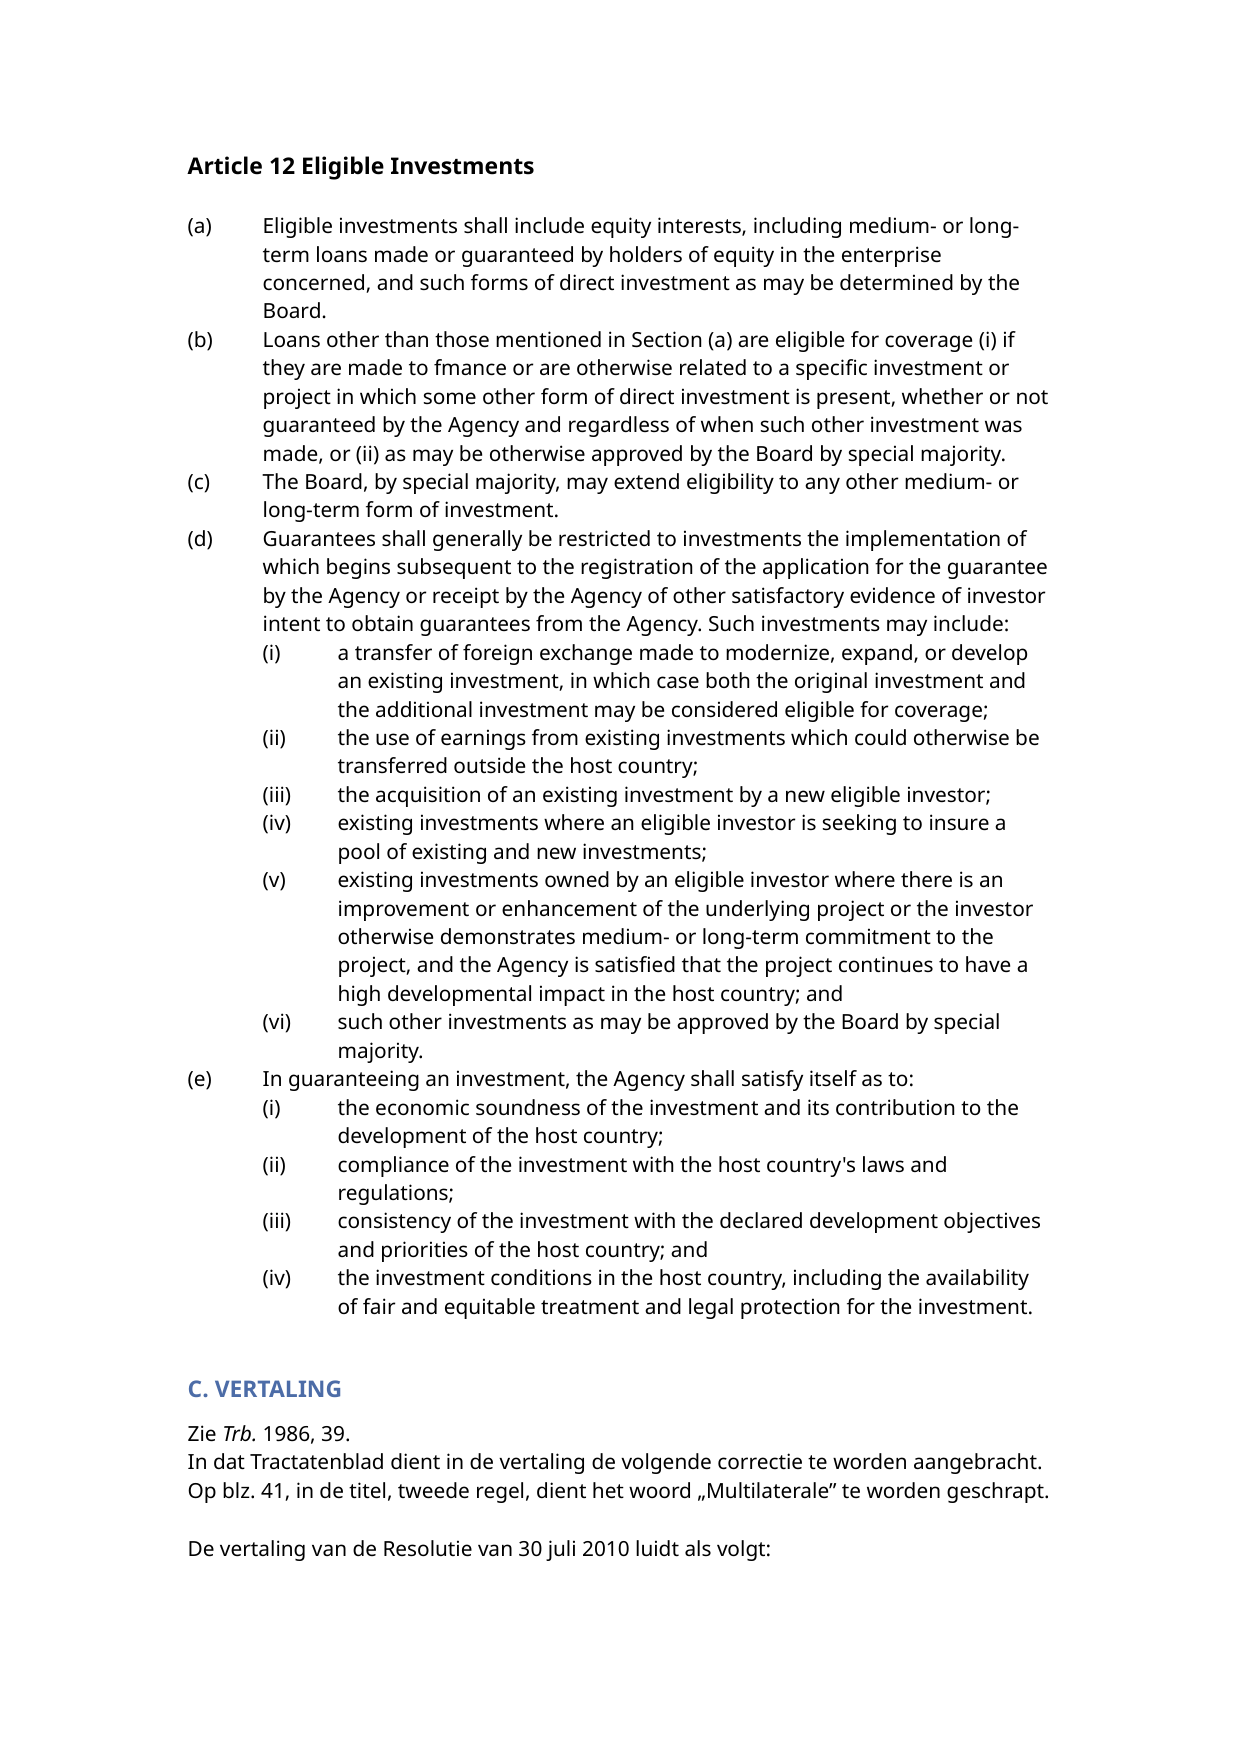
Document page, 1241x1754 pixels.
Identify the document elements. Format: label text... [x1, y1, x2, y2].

text De vertaling van de Resolutie van 30 juli 2010 luidt als volgt: [187, 1534, 1053, 1563]
list The Board, by special majority, may extend eligibility to any other medium- or long-term form of investment. [187, 467, 1053, 524]
text Op blz. 41, in de titel, tweede regel, dient het woord „Multilaterale” te worden geschrapt. [187, 1476, 1053, 1504]
list compliance of the investment with the host country's laws and regulations; [262, 1150, 1053, 1207]
list the investment conditions in the host country, including the availability of fair and equitable treatment and legal protection for the investment. [262, 1263, 1053, 1320]
list a transfer of foreign exchange made to modernize, expand, or develop an existing investment, in which case both the original investment and the additional investment may be considered eligible for coverage; [262, 638, 1053, 723]
text In dat Tractatenblad dient in de vertaling de volgende correctie te worden aangebracht. [187, 1447, 1053, 1476]
list the use of earnings from existing investments which could otherwise be transferred outside the host country; [262, 723, 1053, 780]
list Guarantees shall generally be restricted to investments the implementation of which begins subsequent to the registration of the application for the guarantee by the Agency or receipt by the Agency of other satisfactory evidence of investor intent to obtain guarantees from the Agency. Such investments may include: [187, 524, 1053, 638]
list Loans other than those mentioned in Section (a) are eligible for coverage (i) if they are made to fmance or are otherwise related to a specific investment or project in which some other form of direct investment is present, whether or not guaranteed by the Agency and regardless of when such other investment was made, or (ii) as may be otherwise approved by the Board by special majority. [187, 325, 1053, 467]
list existing investments where an eligible investor is seeking to insure a pool of existing and new investments; [262, 808, 1053, 865]
list such other investments as may be approved by the Board by special majority. [262, 1007, 1053, 1064]
list the acquisition of an existing investment by a new eligible investor; [262, 780, 1053, 808]
list consistency of the investment with the declared development objectives and priorities of the host country; and [262, 1207, 1053, 1263]
subtitle C. VERTALING [187, 1373, 1053, 1404]
list In guaranteeing an investment, the Agency shall satisfy itself as to: [187, 1064, 1053, 1093]
subtitle Article 12 Eligible Investments [187, 150, 1053, 181]
list the economic soundness of the investment and its contribution to the development of the host country; [262, 1093, 1053, 1150]
text Zie Trb. 1986, 39. [187, 1419, 1053, 1447]
list Eligible investments shall include equity interests, including medium- or long-term loans made or guaranteed by holders of equity in the enterprise concerned, and such forms of direct investment as may be determined by the Board. [187, 211, 1053, 325]
list existing investments owned by an eligible investor where there is an improvement or enhancement of the underlying project or the investor otherwise demonstrates medium- or long-term commitment to the project, and the Agency is satisfied that the project continues to have a high developmental impact in the host country; and [262, 865, 1053, 1007]
